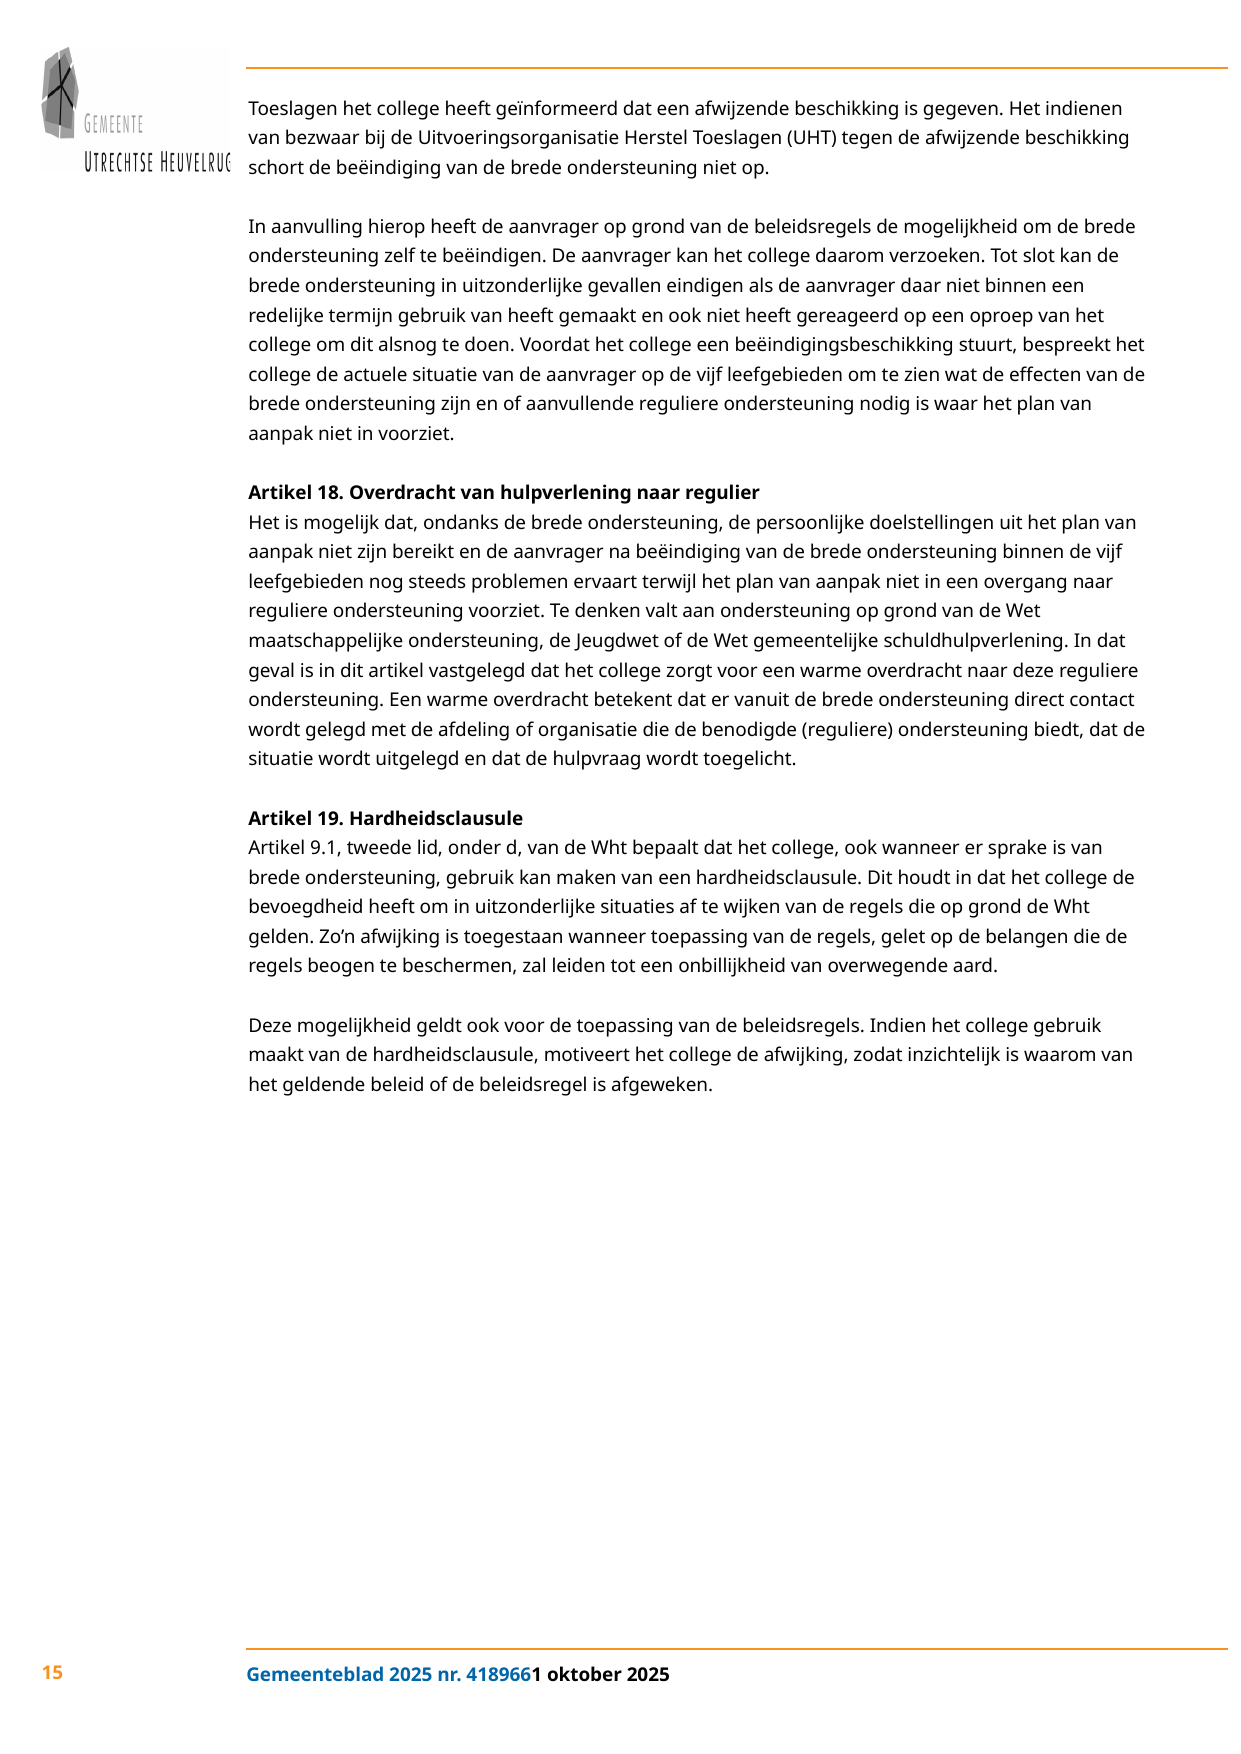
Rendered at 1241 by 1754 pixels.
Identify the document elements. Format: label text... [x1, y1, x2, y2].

text Artikel 18. Overdracht van hulpverlening naar regulier [248, 479, 1152, 505]
text Artikel 19. Hardheidsclausule [248, 805, 1152, 831]
picture [41, 47, 231, 172]
text In aanvulling hierop heeft de aanvrager op grond van de beleidsregels de mogelijkheid om de brede ondersteuning zelf te beëindigen. De aanvrager kan het college daarom verzoeken. Tot slot kan de brede ondersteuning in uitzonderlijke gevallen eindigen als de aanvrager daar niet binnen een redelijke termijn gebruik van heeft gemaakt en ook niet heeft gereageerd op een oproep van het college om dit alsnog te doen. Voordat het college een beëindigingsbeschikking stuurt, bespreekt het college de actuele situatie van de aanvrager op de vijf leefgebieden om te zien wat de effecten van de brede ondersteuning zijn en of aanvullende reguliere ondersteuning nodig is waar het plan van aanpak niet in voorziet. [248, 213, 1152, 446]
text Deze mogelijkheid geldt ook voor de toepassing van de beleidsregels. Indien het college gebruik maakt van de hardheidsclausule, motiveert het college de afwijking, zodat inzichtelijk is waarom van het geldende beleid of de beleidsregel is afgeweken. [248, 1012, 1152, 1097]
text Artikel 9.1, tweede lid, onder d, van de Wht bepaalt dat het college, ook wanneer er sprake is van brede ondersteuning, gebruik kan maken van een hardheidsclausule. Dit houdt in dat het college de bevoegdheid heeft om in uitzonderlijke situaties af te wijken van de regels die op grond de Wht gelden. Zo’n afwijking is toegestaan wanneer toepassing van de regels, gelet op de belangen die de regels beogen te beschermen, zal leiden tot een onbillijkheid van overwegende aard. [248, 834, 1152, 978]
text Het is mogelijk dat, ondanks de brede ondersteuning, de persoonlijke doelstellingen uit het plan van aanpak niet zijn bereikt en de aanvrager na beëindiging van de brede ondersteuning binnen de vijf leefgebieden nog steeds problemen ervaart terwijl het plan van aanpak niet in een overgang naar reguliere ondersteuning voorziet. Te denken valt aan ondersteuning op grond van de Wet maatschappelijke ondersteuning, de Jeugdwet of de Wet gemeentelijke schuldhulpverlening. In dat geval is in dit artikel vastgelegd dat het college zorgt voor een warme overdracht naar deze reguliere ondersteuning. Een warme overdracht betekent dat er vanuit de brede ondersteuning direct contact wordt gelegd met de afdeling of organisatie die de benodigde (reguliere) ondersteuning biedt, dat de situatie wordt uitgelegd en dat de hulpvraag wordt toegelicht. [248, 509, 1152, 771]
text Toeslagen het college heeft geïnformeerd dat een afwijzende beschikking is gegeven. Het indienen van bezwaar bij de Uitvoeringsorganisatie Herstel Toeslagen (UHT) tegen de afwijzende beschikking schort de beëindiging van de brede ondersteuning niet op. [248, 95, 1152, 180]
